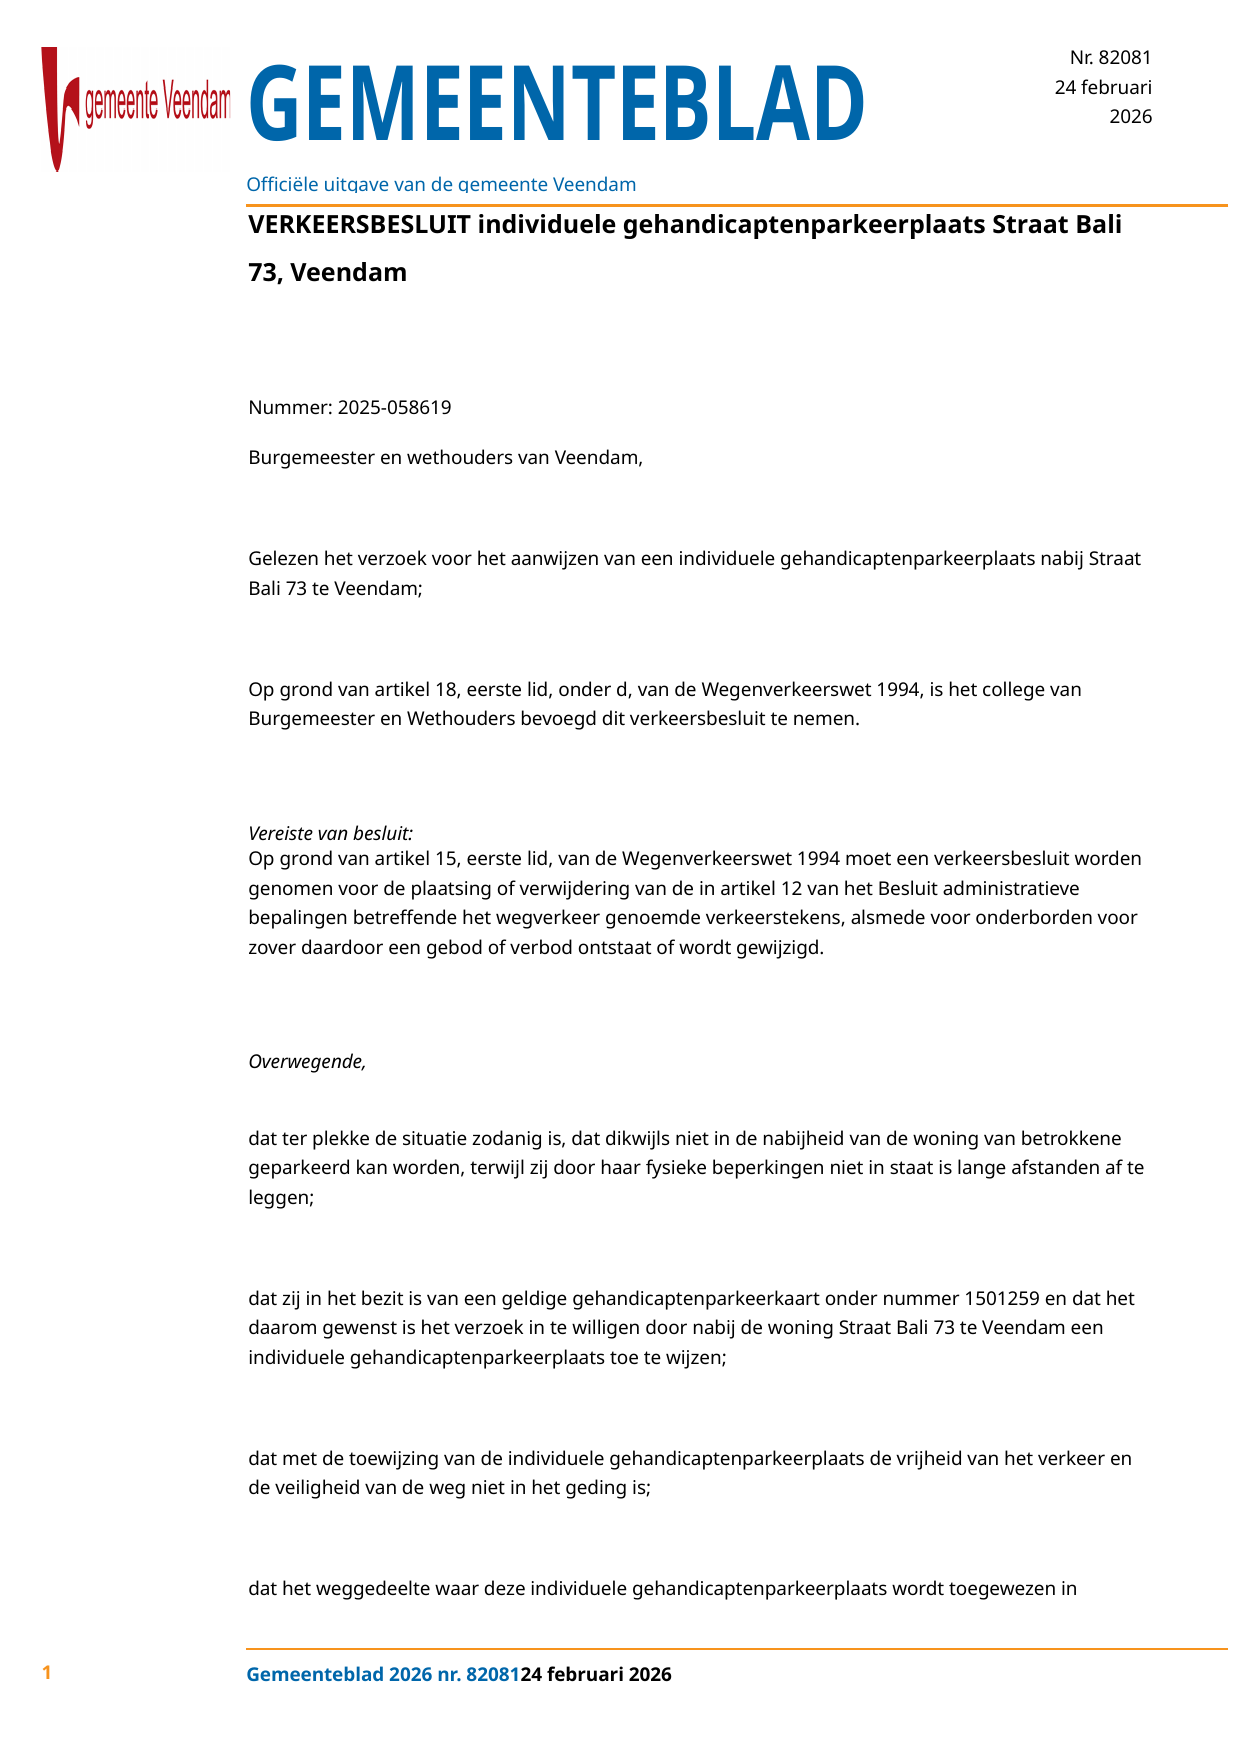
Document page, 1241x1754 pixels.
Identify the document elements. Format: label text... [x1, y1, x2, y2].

text Vereiste van besluit: [248, 820, 1152, 845]
text Nummer: 2025-058619 [248, 394, 1152, 420]
text Gelezen het verzoek voor het aanwijzen van een individuele gehandicaptenparkeerplaats nabij Straat Bali 73 te Veendam; [248, 545, 1152, 601]
picture [41, 47, 231, 172]
text Burgemeester en wethouders van Veendam, [248, 444, 1152, 470]
text dat het weggedeelte waar deze individuele gehandicaptenparkeerplaats wordt toegewezen in [248, 1575, 1152, 1601]
text VERKEERSBESLUIT individuele gehandicaptenparkeerplaats Straat Bali 73, Veendam [248, 207, 1152, 288]
text dat ter plekke de situatie zodanig is, dat dikwijls niet in de nabijheid van de woning van betrokkene geparkeerd kan worden, terwijl zij door haar fysieke beperkingen niet in staat is lange afstanden af te leggen; [248, 1125, 1152, 1209]
text Op grond van artikel 18, eerste lid, onder d, van de Wegenverkeerswet 1994, is het college van Burgemeester en Wethouders bevoegd dit verkeersbesluit te nemen. [248, 676, 1152, 731]
text dat zij in het bezit is van een geldige gehandicaptenparkeerkaart onder nummer 1501259 en dat het daarom gewenst is het verzoek in te willigen door nabij de woning Straat Bali 73 te Veendam een individuele gehandicaptenparkeerplaats toe te wijzen; [248, 1285, 1152, 1369]
text Overwegende, [248, 1048, 1152, 1074]
text dat met de toewijzing van de individuele gehandicaptenparkeerplaats de vrijheid van het verkeer en de veiligheid van de weg niet in het geding is; [248, 1445, 1152, 1500]
text Op grond van artikel 15, eerste lid, van de Wegenverkeerswet 1994 moet een verkeersbesluit worden genomen voor de plaatsing of verwijdering van de in artikel 12 van het Besluit administratieve bepalingen betreffende het wegverkeer genoemde verkeerstekens, alsmede voor onderborden voor zover daardoor een gebod of verbod ontstaat of wordt gewijzigd. [248, 845, 1152, 960]
